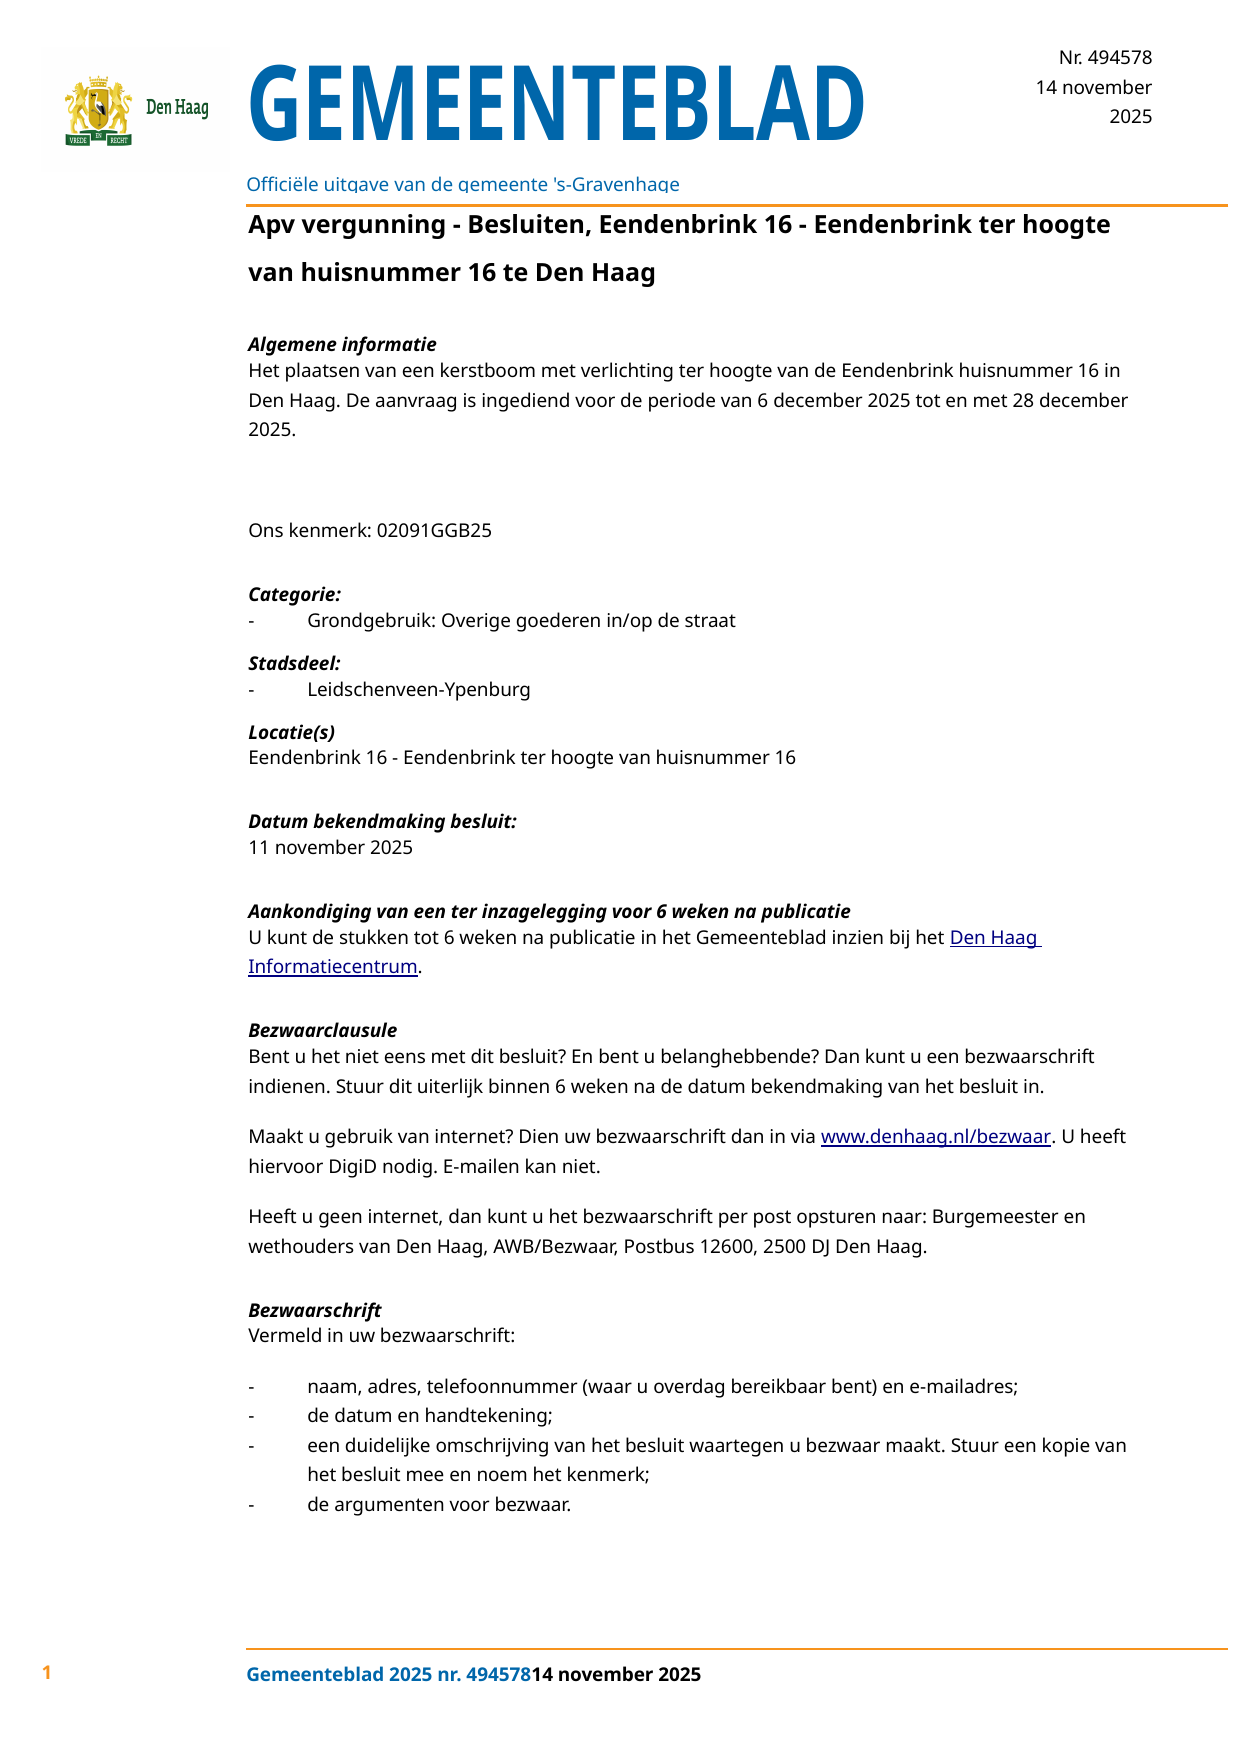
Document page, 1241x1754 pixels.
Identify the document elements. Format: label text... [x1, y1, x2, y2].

text Locatie(s) [248, 719, 1152, 744]
list Grondgebruik: Overige goederen in/op de straat [248, 607, 1152, 633]
text Vermeld in uw bezwaarschrift: [248, 1322, 1152, 1348]
text Bezwaarclausule [248, 1017, 1152, 1043]
text Eendenbrink 16 - Eendenbrink ter hoogte van huisnummer 16 [248, 744, 1152, 770]
text Bezwaarschrift [248, 1297, 1152, 1322]
text Algemene informatie [248, 331, 1152, 357]
picture [41, 47, 231, 172]
list de datum en handtekening; [248, 1402, 1152, 1428]
text Heeft u geen internet, dan kunt u het bezwaarschrift per post opsturen naar: Burgemeester en wethouders van Den Haag, AWB/Bezwaar, Postbus 12600, 2500 DJ Den Haag. [248, 1203, 1152, 1258]
text Stadsdeel: [248, 650, 1152, 676]
text Ons kenmerk: 02091GGB25 [248, 517, 1152, 543]
list een duidelijke omschrijving van het besluit waartegen u bezwaar maakt. Stuur een kopie van het besluit mee en noem het kenmerk; [248, 1432, 1152, 1487]
list Leidschenveen-Ypenburg [248, 676, 1152, 701]
text 11 november 2025 [248, 834, 1152, 860]
text Aankondiging van een ter inzagelegging voor 6 weken na publicatie [248, 898, 1152, 924]
text Categorie: [248, 581, 1152, 607]
text Maakt u gebruik van internet? Dien uw bezwaarschrift dan in via www.denhaag.nl/bezwaar. U heeft hiervoor DigiD nodig. E-mailen kan niet. [248, 1123, 1152, 1178]
text Apv vergunning - Besluiten, Eendenbrink 16 - Eendenbrink ter hoogte van huisnummer 16 te Den Haag [248, 207, 1152, 288]
text Het plaatsen van een kerstboom met verlichting ter hoogte van de Eendenbrink huisnummer 16 in Den Haag. De aanvraag is ingediend voor de periode van 6 december 2025 tot en met 28 december 2025. [248, 357, 1152, 442]
list naam, adres, telefoonnummer (waar u overdag bereikbaar bent) en e-mailadres; [248, 1373, 1152, 1399]
list de argumenten voor bezwaar. [248, 1491, 1152, 1517]
text U kunt de stukken tot 6 weken na publicatie in het Gemeenteblad inzien bij het Den Haag Informatiecentrum. [248, 924, 1152, 979]
text Bent u het niet eens met dit besluit? En bent u belanghebbende? Dan kunt u een bezwaarschrift indienen. Stuur dit uiterlijk binnen 6 weken na de datum bekendmaking van het besluit in. [248, 1043, 1152, 1098]
text Datum bekendmaking besluit: [248, 808, 1152, 834]
